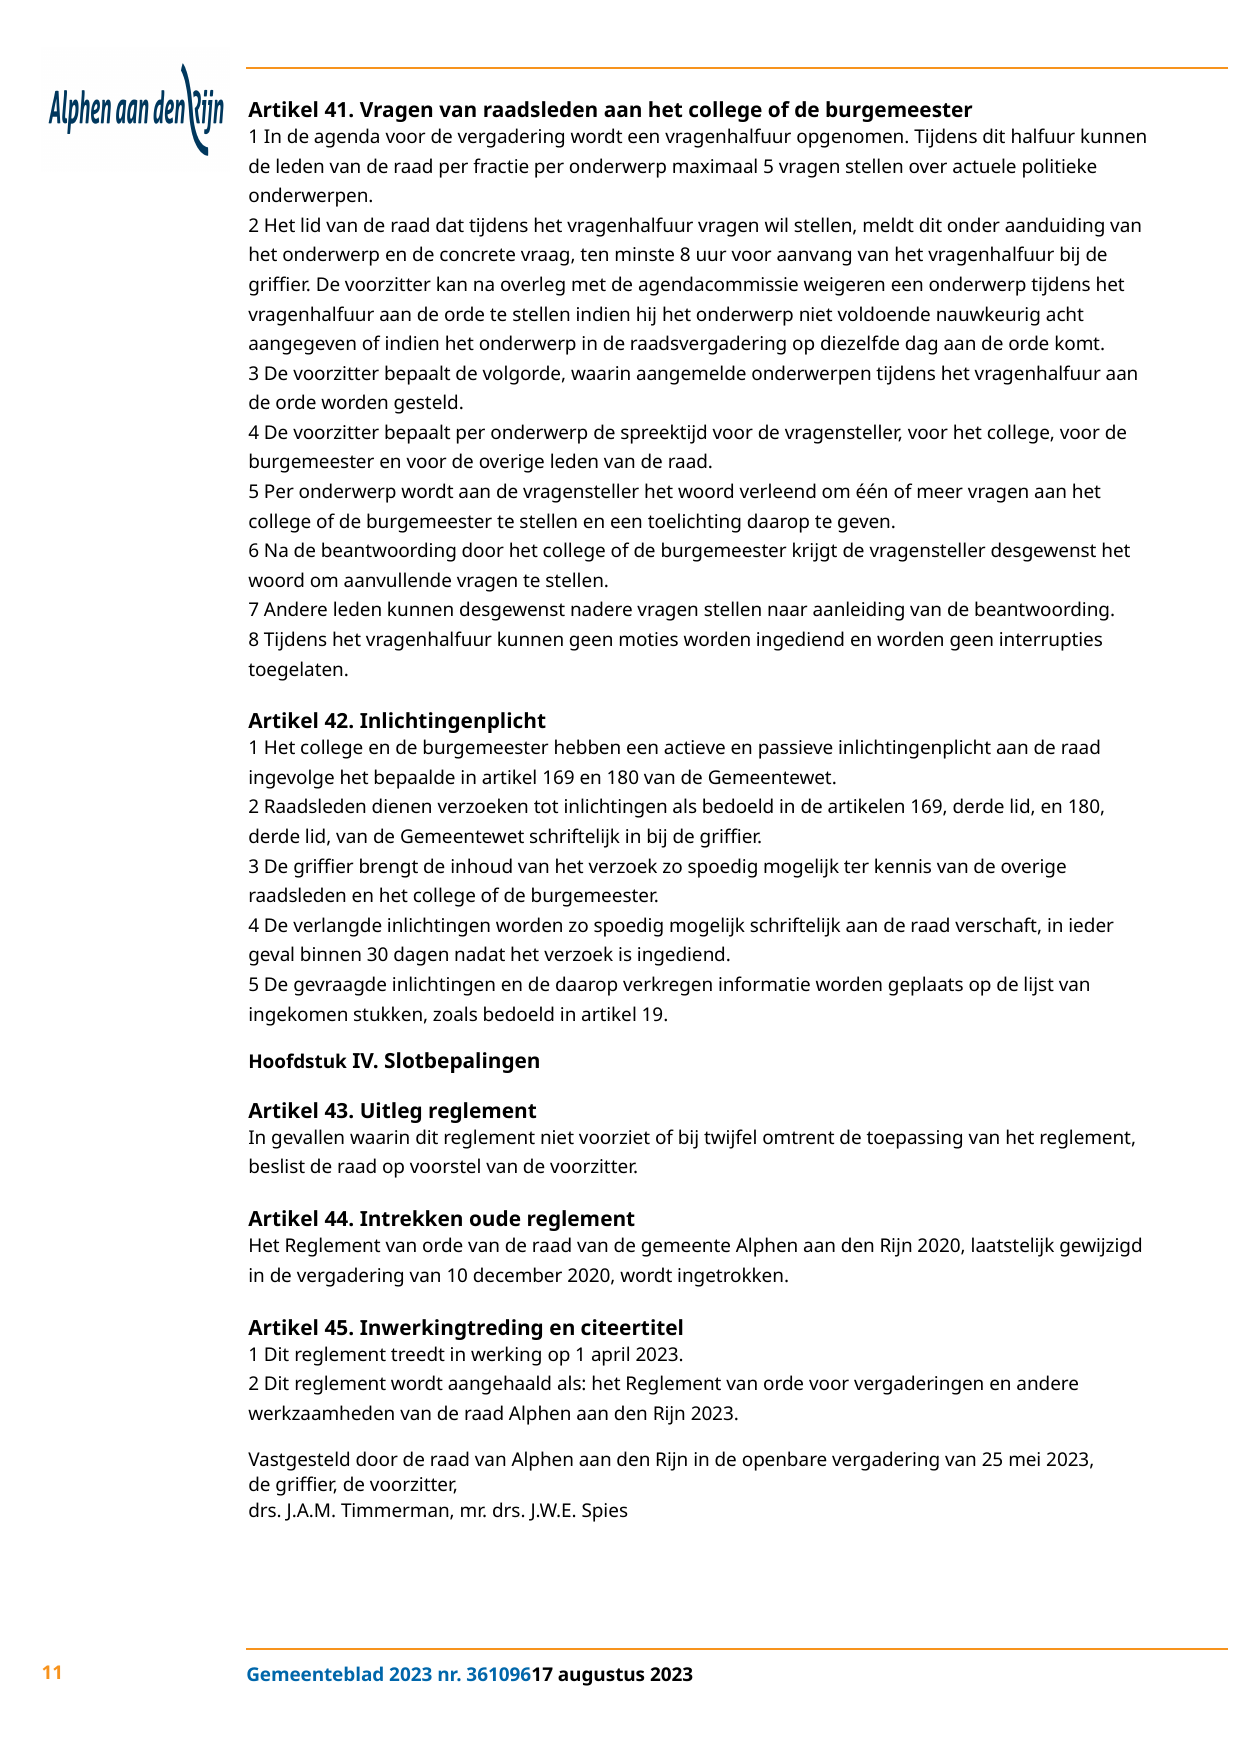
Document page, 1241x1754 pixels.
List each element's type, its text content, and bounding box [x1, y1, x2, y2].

text 2 Raadsleden dienen verzoeken tot inlichtingen als bedoeld in de artikelen 169, derde lid, en 180, derde lid, van de Gemeentewet schriftelijk in bij de griffier. [248, 794, 1152, 849]
text Vastgesteld door de raad van Alphen aan den Rijn in de openbare vergadering van 25 mei 2023, [248, 1446, 1152, 1472]
text 1 Het college en de burgemeester hebben een actieve en passieve inlichtingenplicht aan de raad ingevolge het bepaalde in artikel 169 en 180 van de Gemeentewet. [248, 734, 1152, 790]
text 1 In de agenda voor de vergadering wordt een vragenhalfuur opgenomen. Tijdens dit halfuur kunnen de leden van de raad per fractie per onderwerp maximaal 5 vragen stellen over actuele politieke onderwerpen. [248, 123, 1152, 208]
text 7 Andere leden kunnen desgewenst nadere vragen stellen naar aanleiding van de beantwoording. [248, 597, 1152, 622]
text 6 Na de beantwoording door het college of de burgemeester krijgt de vragensteller desgewenst het woord om aanvullende vragen te stellen. [248, 537, 1152, 593]
text Artikel 41. Vragen van raadsleden aan het college of de burgemeester [248, 95, 1152, 123]
text Hoofdstuk IV. Slotbepalingen [248, 1046, 1152, 1075]
text 4 De voorzitter bepaalt per onderwerp de spreektijd voor de vragensteller, voor het college, voor de burgemeester en voor de overige leden van de raad. [248, 419, 1152, 474]
text 8 Tijdens het vragenhalfuur kunnen geen moties worden ingediend en worden geen interrupties toegelaten. [248, 626, 1152, 681]
text 5 De gevraagde inlichtingen en de daarop verkregen informatie worden geplaats op de lijst van ingekomen stukken, zoals bedoeld in artikel 19. [248, 971, 1152, 1027]
text 3 De voorzitter bepaalt de volgorde, waarin aangemelde onderwerpen tijdens het vragenhalfuur aan de orde worden gesteld. [248, 360, 1152, 415]
text Artikel 42. Inlichtingenplicht [248, 706, 1152, 734]
text 3 De griffier brengt de inhoud van het verzoek zo spoedig mogelijk ter kennis van de overige raadsleden en het college of de burgemeester. [248, 853, 1152, 908]
picture [41, 47, 231, 172]
text 5 Per onderwerp wordt aan de vragensteller het woord verleend om één of meer vragen aan het college of de burgemeester te stellen en een toelichting daarop te geven. [248, 478, 1152, 533]
text 1 Dit reglement treedt in werking op 1 april 2023. [248, 1341, 1152, 1367]
text Artikel 45. Inwerkingtreding en citeertitel [248, 1313, 1152, 1341]
text drs. J.A.M. Timmerman, mr. drs. J.W.E. Spies [248, 1497, 1152, 1523]
text Artikel 43. Uitleg reglement [248, 1096, 1152, 1124]
text Artikel 44. Intrekken oude reglement [248, 1204, 1152, 1233]
text In gevallen waarin dit reglement niet voorziet of bij twijfel omtrent de toepassing van het reglement, beslist de raad op voorstel van de voorzitter. [248, 1124, 1152, 1179]
text 2 Het lid van de raad dat tijdens het vragenhalfuur vragen wil stellen, meldt dit onder aanduiding van het onderwerp en de concrete vraag, ten minste 8 uur voor aanvang van het vragenhalfuur bij de griffier. De voorzitter kan na overleg met de agendacommissie weigeren een onderwerp tijdens het vragenhalfuur aan de orde te stellen indien hij het onderwerp niet voldoende nauwkeurig acht aangegeven of indien het onderwerp in de raadsvergadering op diezelfde dag aan de orde komt. [248, 212, 1152, 356]
text 4 De verlangde inlichtingen worden zo spoedig mogelijk schriftelijk aan de raad verschaft, in ieder geval binnen 30 dagen nadat het verzoek is ingediend. [248, 912, 1152, 967]
text Het Reglement van orde van de raad van de gemeente Alphen aan den Rijn 2020, laatstelijk gewijzigd in de vergadering van 10 december 2020, wordt ingetrokken. [248, 1233, 1152, 1288]
text 2 Dit reglement wordt aangehaald als: het Reglement van orde voor vergaderingen en andere werkzaamheden van de raad Alphen aan den Rijn 2023. [248, 1371, 1152, 1426]
text de griffier, de voorzitter, [248, 1472, 1152, 1497]
